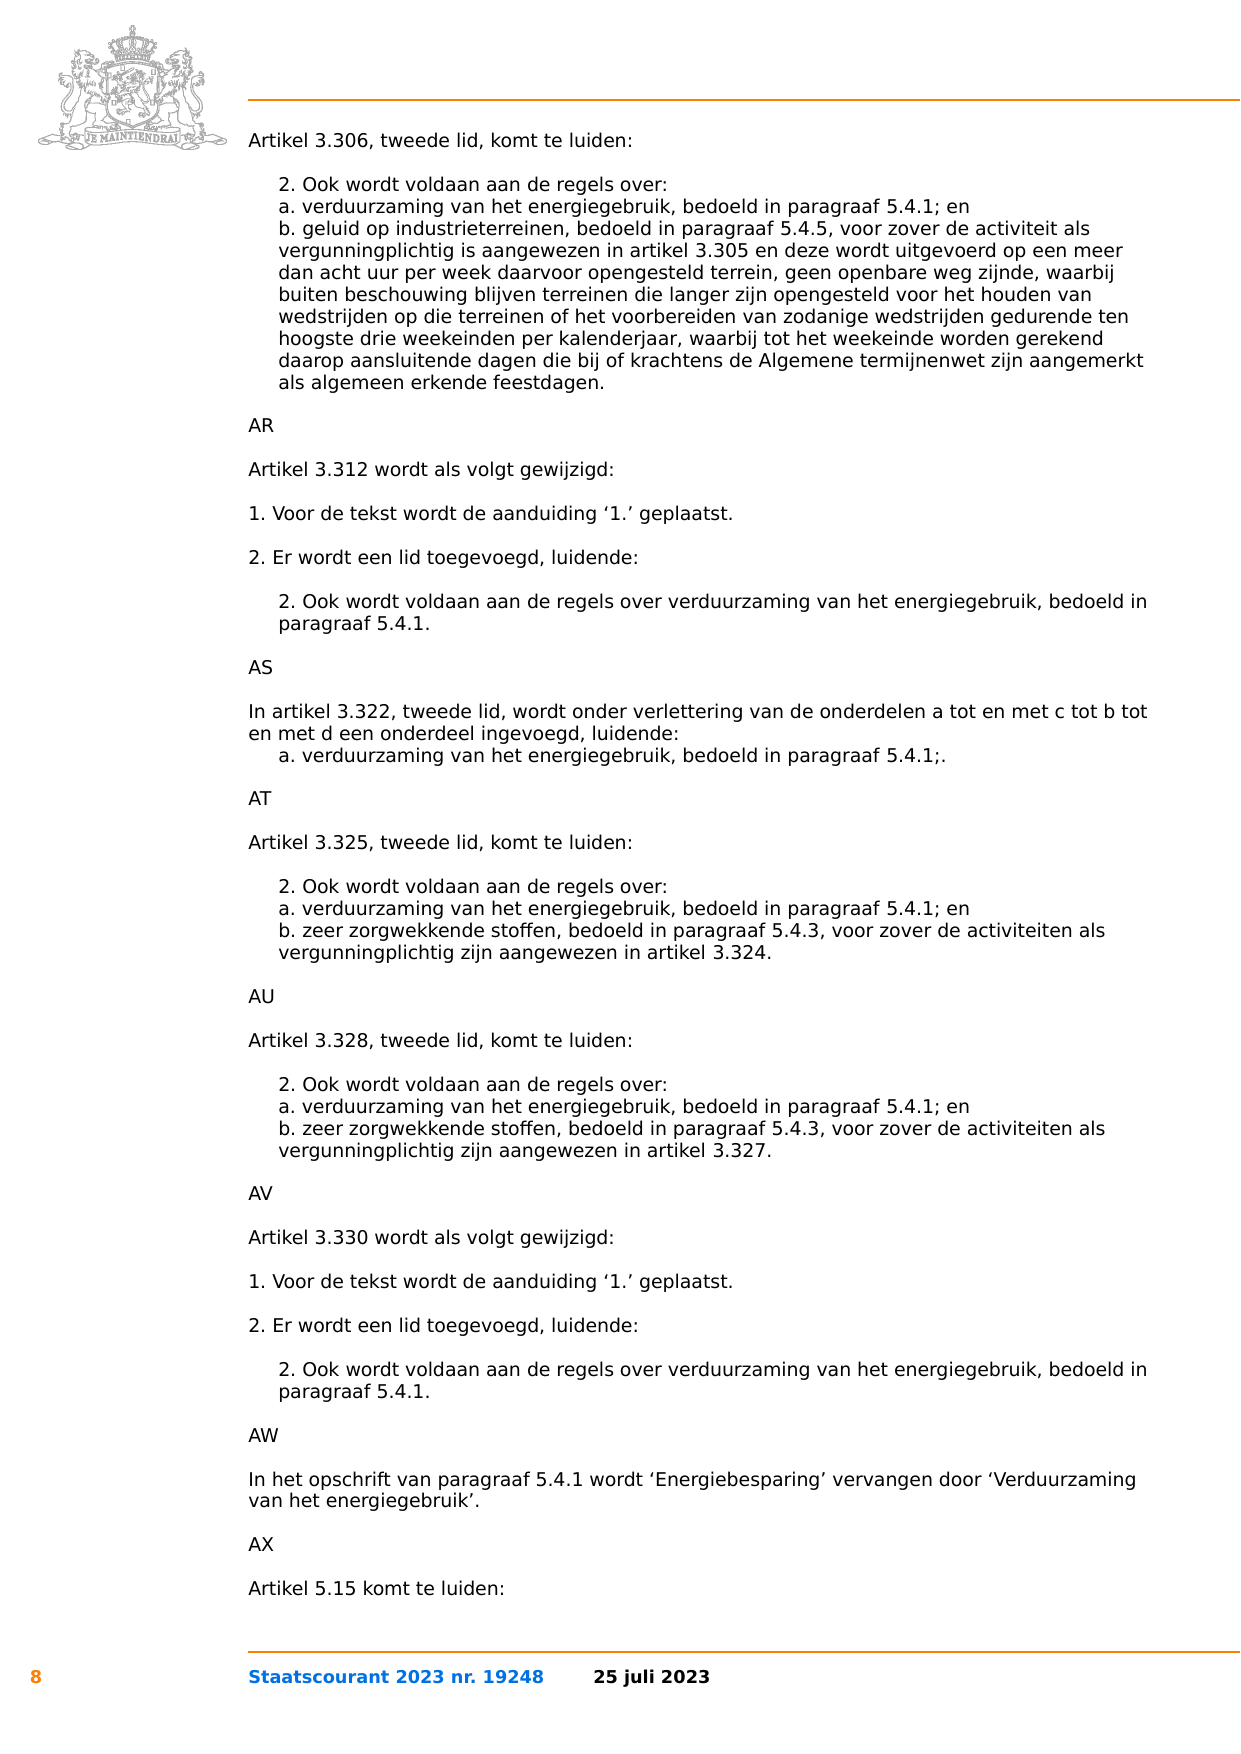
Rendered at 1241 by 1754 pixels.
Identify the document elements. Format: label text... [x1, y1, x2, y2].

text 2. Er wordt een lid toegevoegd, luidende: [248, 547, 1163, 569]
text AT [248, 788, 1163, 810]
text Artikel 5.15 komt te luiden: [248, 1578, 1163, 1600]
text 2. Er wordt een lid toegevoegd, luidende: [248, 1315, 1163, 1337]
text AW [248, 1424, 1163, 1447]
text 2. Ook wordt voldaan aan de regels over: [278, 1073, 1163, 1096]
text AU [248, 986, 1163, 1008]
text Artikel 3.306, tweede lid, komt te luiden: [248, 130, 1163, 152]
text a. verduurzaming van het energiegebruik, bedoeld in paragraaf 5.4.1; en [278, 1096, 1163, 1117]
text Artikel 3.328, tweede lid, komt te luiden: [248, 1030, 1163, 1052]
text 1. Voor de tekst wordt de aanduiding ‘1.’ geplaatst. [248, 503, 1163, 525]
text a. verduurzaming van het energiegebruik, bedoeld in paragraaf 5.4.1; en [278, 196, 1163, 218]
text 2. Ook wordt voldaan aan de regels over verduurzaming van het energiegebruik, bedoeld in paragraaf 5.4.1. [278, 1359, 1163, 1403]
text b. geluid op industrieterreinen, bedoeld in paragraaf 5.4.5, voor zover de activiteit als vergunningplichtig is aangewezen in artikel 3.305 en deze wordt uitgevoerd op een meer dan acht uur per week daarvoor opengesteld terrein, geen openbare weg zijnde, waarbij buiten beschouwing blijven terreinen die langer zijn opengesteld voor het houden van wedstrijden op die terreinen of het voorbereiden van zodanige wedstrijden gedurende ten hoogste drie weekeinden per kalenderjaar, waarbij tot het weekeinde worden gerekend daarop aansluitende dagen die bij of krachtens de Algemene termijnenwet zijn aangemerkt als algemeen erkende feestdagen. [278, 218, 1163, 393]
text AS [248, 657, 1163, 679]
text Artikel 3.312 wordt als volgt gewijzigd: [248, 459, 1163, 481]
text AX [248, 1534, 1163, 1556]
text AR [248, 415, 1163, 437]
text Artikel 3.325, tweede lid, komt te luiden: [248, 832, 1163, 854]
text Artikel 3.330 wordt als volgt gewijzigd: [248, 1227, 1163, 1249]
text AV [248, 1183, 1163, 1205]
text 1. Voor de tekst wordt de aanduiding ‘1.’ geplaatst. [248, 1271, 1163, 1293]
text a. verduurzaming van het energiegebruik, bedoeld in paragraaf 5.4.1;. [278, 744, 1163, 766]
text b. zeer zorgwekkende stoffen, bedoeld in paragraaf 5.4.3, voor zover de activiteiten als vergunningplichtig zijn aangewezen in artikel 3.324. [278, 920, 1163, 964]
text In het opschrift van paragraaf 5.4.1 wordt ‘Energiebesparing’ vervangen door ‘Verduurzaming van het energiegebruik’. [248, 1468, 1163, 1512]
picture [38, 25, 227, 150]
text b. zeer zorgwekkende stoffen, bedoeld in paragraaf 5.4.3, voor zover de activiteiten als vergunningplichtig zijn aangewezen in artikel 3.327. [278, 1117, 1163, 1161]
text 2. Ook wordt voldaan aan de regels over verduurzaming van het energiegebruik, bedoeld in paragraaf 5.4.1. [278, 591, 1163, 635]
text In artikel 3.322, tweede lid, wordt onder verlettering van de onderdelen a tot en met c tot b tot en met d een onderdeel ingevoegd, luidende: [248, 701, 1163, 744]
text 2. Ook wordt voldaan aan de regels over: [278, 876, 1163, 898]
text a. verduurzaming van het energiegebruik, bedoeld in paragraaf 5.4.1; en [278, 898, 1163, 920]
text 2. Ook wordt voldaan aan de regels over: [278, 174, 1163, 196]
